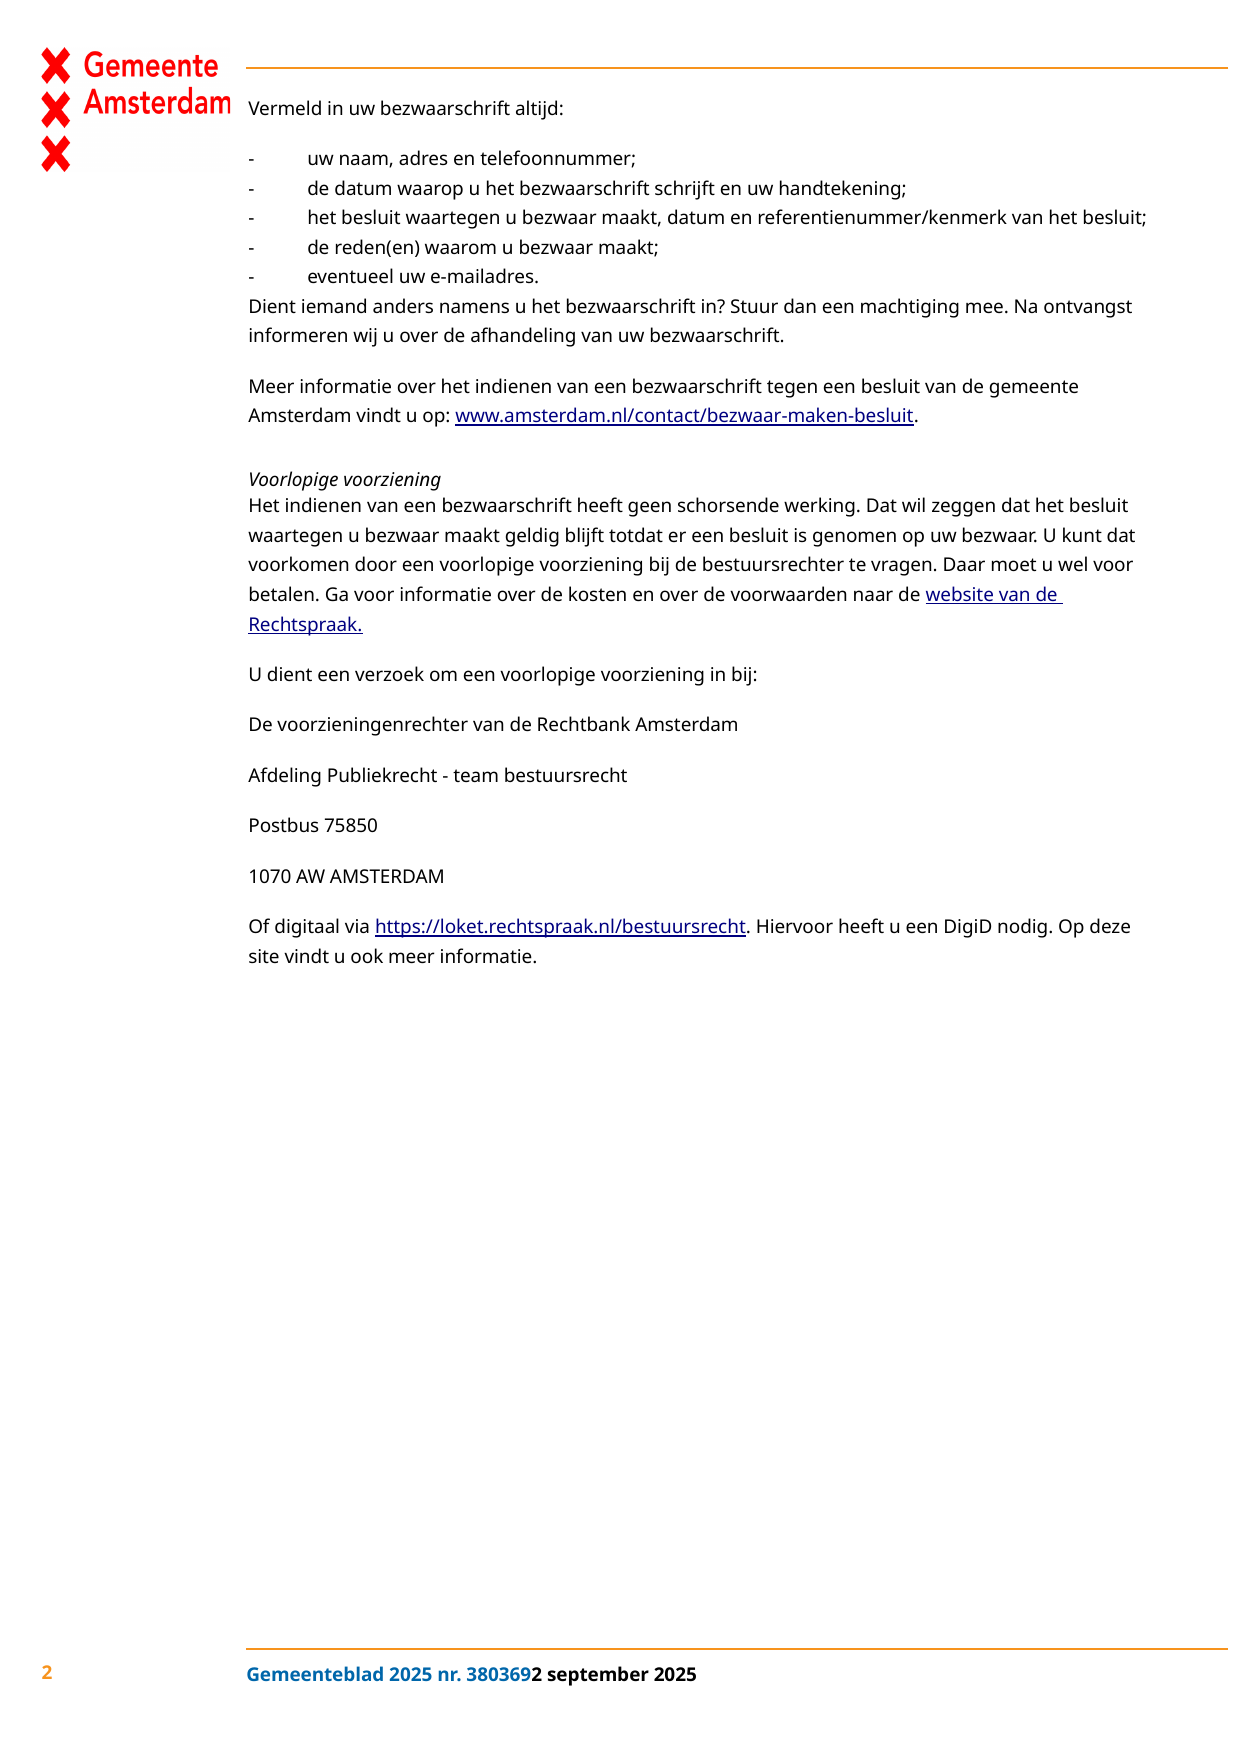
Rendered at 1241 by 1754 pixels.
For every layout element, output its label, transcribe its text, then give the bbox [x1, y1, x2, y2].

text Of digitaal via https://loket.rechtspraak.nl/bestuursrecht. Hiervoor heeft u een DigiD nodig. Op deze site vindt u ook meer informatie. [248, 913, 1152, 968]
text Vermeld in uw bezwaarschrift altijd: [248, 95, 1152, 121]
text Dient iemand anders namens u het bezwaarschrift in? Stuur dan een machtiging mee. Na ontvangst informeren wij u over de afhandeling van uw bezwaarschrift. [248, 293, 1152, 348]
text Meer informatie over het indienen van een bezwaarschrift tegen een besluit van de gemeente Amsterdam vindt u op: www.amsterdam.nl/contact/bezwaar-maken-besluit. [248, 373, 1152, 428]
list de datum waarop u het bezwaarschrift schrijft en uw handtekening; [248, 175, 1152, 201]
text De voorzieningenrechter van de Rechtbank Amsterdam [248, 712, 1152, 737]
text U dient een verzoek om een voorlopige voorziening in bij: [248, 661, 1152, 687]
picture [41, 47, 231, 172]
text Voorlopige voorziening [248, 467, 1152, 492]
list de reden(en) waarom u bezwaar maakt; [248, 234, 1152, 260]
list uw naam, adres en telefoonnummer; [248, 145, 1152, 171]
text 1070 AW AMSTERDAM [248, 863, 1152, 888]
list eventueel uw e-mailadres. [248, 263, 1152, 289]
text Het indienen van een bezwaarschrift heeft geen schorsende werking. Dat wil zeggen dat het besluit waartegen u bezwaar maakt geldig blijft totdat er een besluit is genomen op uw bezwaar. U kunt dat voorkomen door een voorlopige voorziening bij de bestuursrechter te vragen. Daar moet u wel voor betalen. Ga voor informatie over de kosten en over de voorwaarden naar de website van de Rechtspraak. [248, 492, 1152, 636]
list het besluit waartegen u bezwaar maakt, datum en referentienummer/kenmerk van het besluit; [248, 204, 1152, 230]
text Afdeling Publiekrecht - team bestuursrecht [248, 762, 1152, 788]
text Postbus 75850 [248, 812, 1152, 838]
